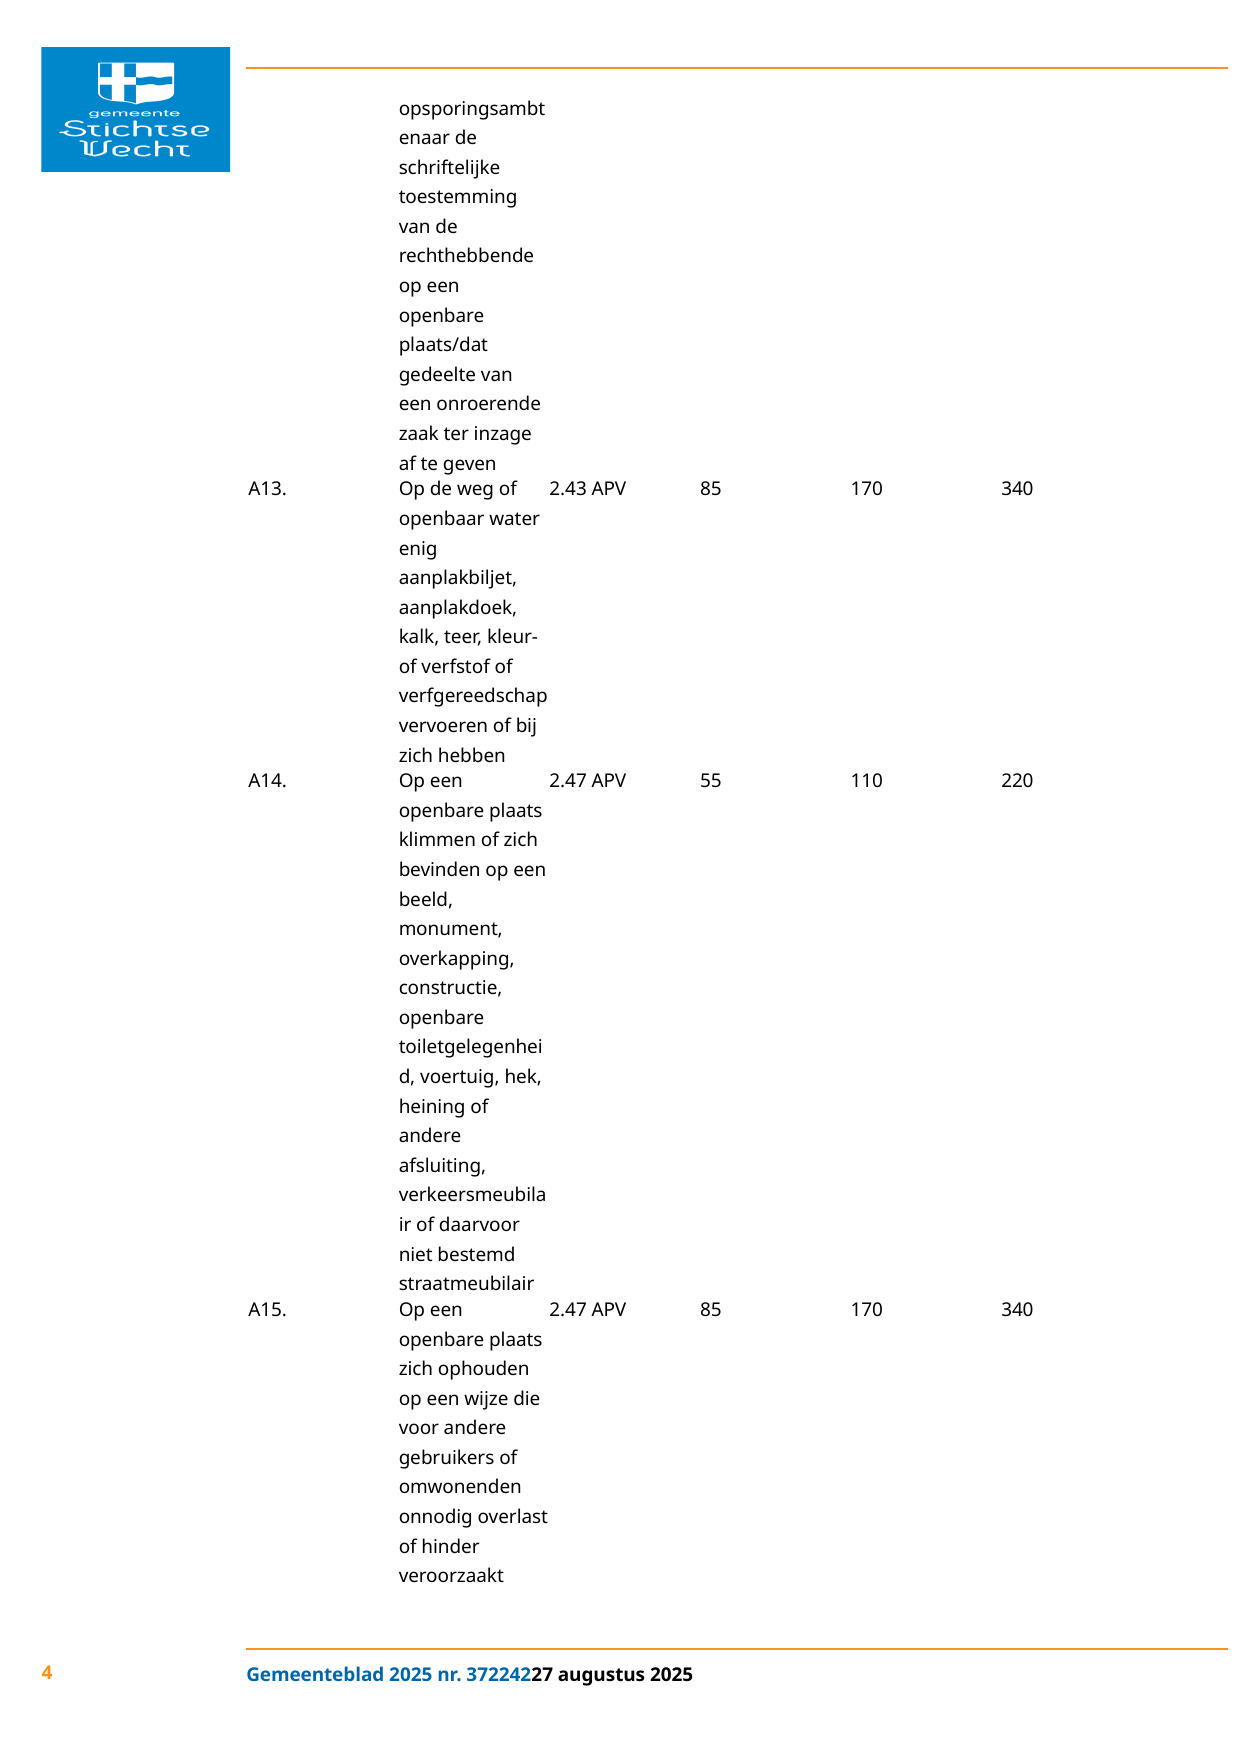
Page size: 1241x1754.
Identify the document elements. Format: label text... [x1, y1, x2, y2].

table_cell A13. [248, 476, 398, 767]
table_cell 85 [700, 476, 850, 767]
table_cell Op een openbare plaats klimmen of zich bevinden op een beeld, monument, overkapping, constructie, openbare toiletgelegenheid, voertuig, hek, heining of andere afsluiting, verkeersmeubilair of daarvoor niet bestemd straatmeubilair [399, 768, 549, 1296]
table_cell [700, 95, 850, 476]
table_cell Op een openbare plaats zich ophouden op een wijze die voor andere gebruikers of omwonenden onnodig overlast of hinder veroorzaakt [399, 1296, 549, 1588]
picture [137, 63, 174, 103]
table_cell A15. [248, 1296, 398, 1588]
table_cell 55 [700, 768, 850, 1296]
table_cell opsporingsambtenaar de schriftelijke toestemming van de rechthebbende op een openbare plaats/dat gedeelte van een onroerende zaak ter inzage af te geven [399, 95, 549, 476]
table_cell 340 [1001, 1296, 1152, 1588]
table_cell 2.43 APV [549, 476, 700, 767]
table_cell 2.47 APV [549, 768, 700, 1296]
table_cell [549, 95, 700, 476]
table_cell 110 [850, 768, 1001, 1296]
table_cell [248, 95, 398, 476]
table_cell [850, 95, 1001, 476]
table_cell 170 [850, 476, 1001, 767]
picture [99, 63, 135, 101]
table_cell 85 [700, 1296, 850, 1588]
table_cell 220 [1001, 768, 1152, 1296]
table_cell [1001, 95, 1152, 476]
table_cell A14. [248, 768, 398, 1296]
table_cell 2.47 APV [549, 1296, 700, 1588]
table_cell 170 [850, 1296, 1001, 1588]
table_cell Op de weg of openbaar water enig aanplakbiljet, aanplakdoek, kalk, teer, kleur- of verfstof of verfgereedschap vervoeren of bij zich hebben [399, 476, 549, 767]
table_cell 340 [1001, 476, 1152, 767]
